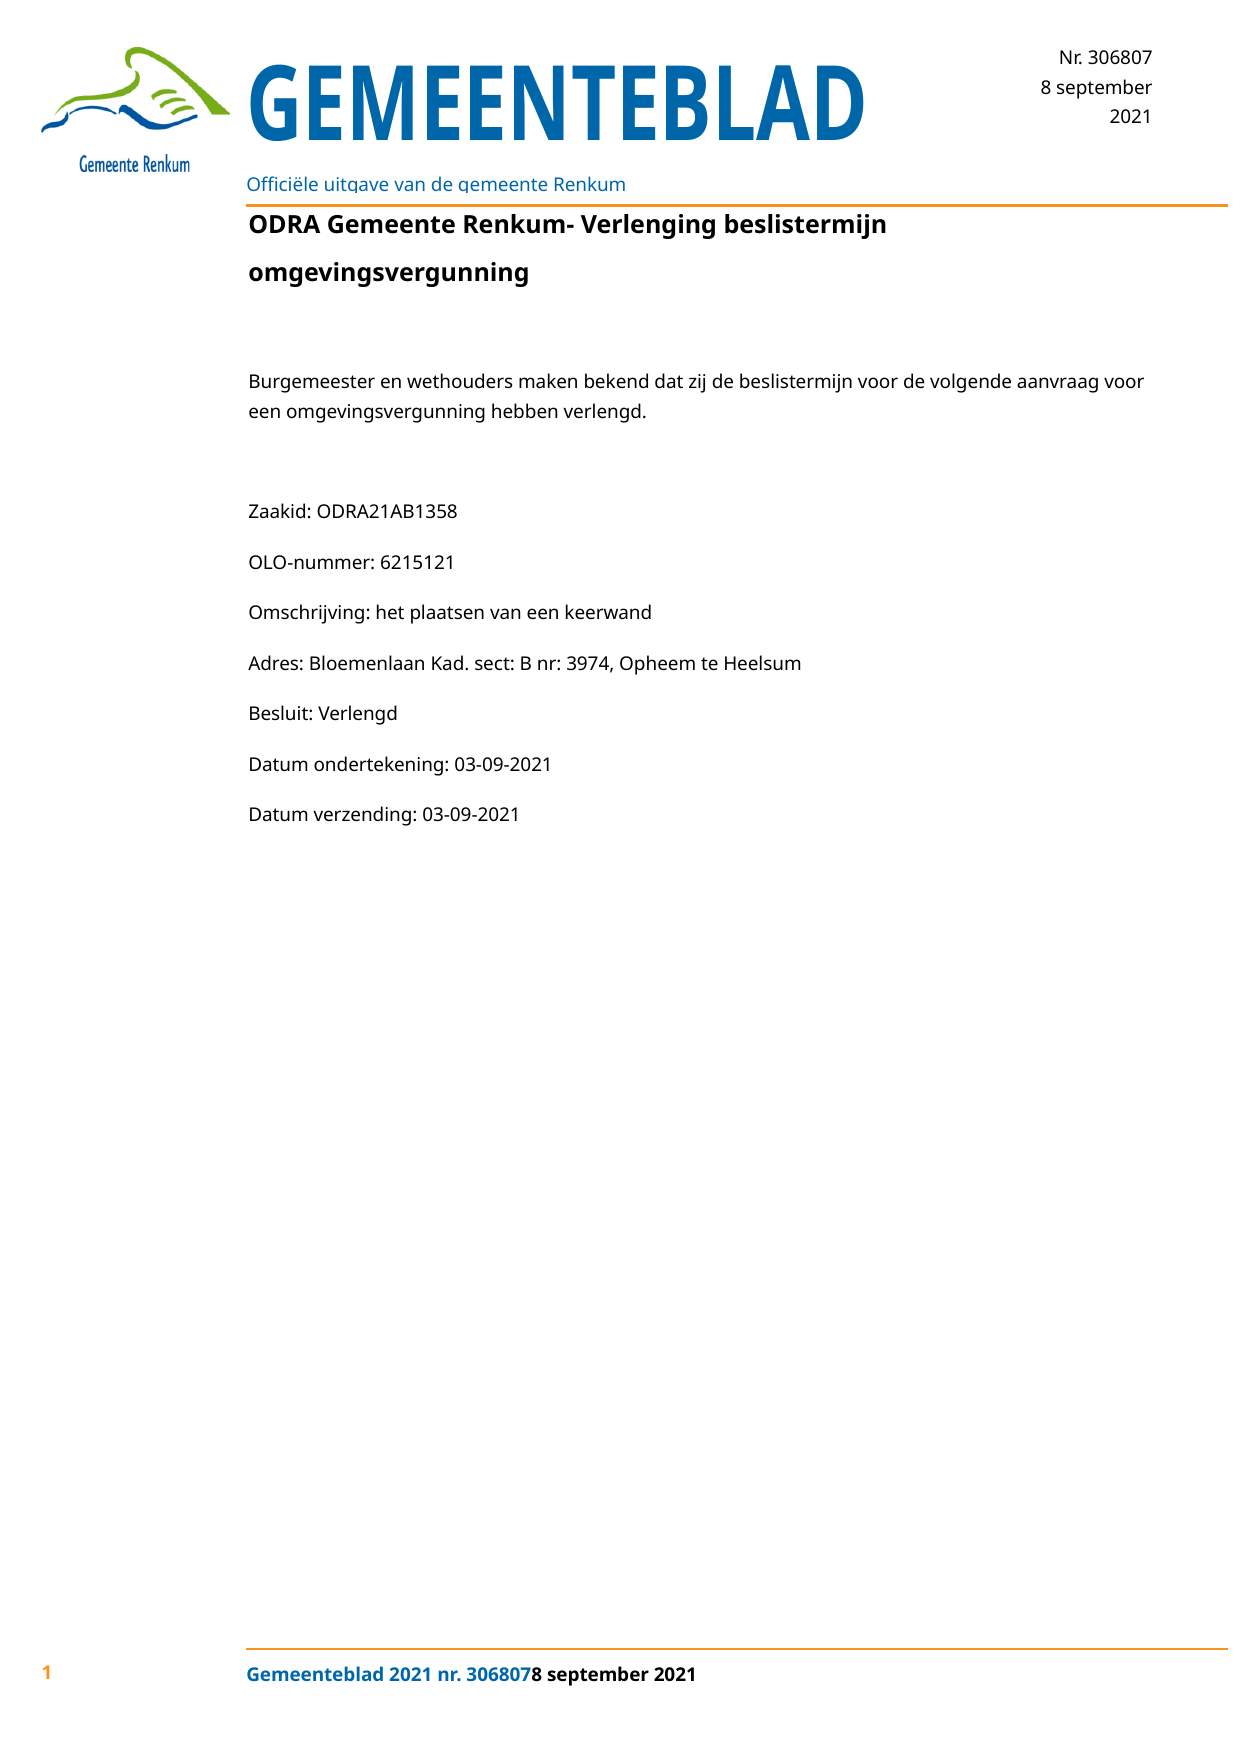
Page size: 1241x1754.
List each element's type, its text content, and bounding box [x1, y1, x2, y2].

text Besluit: Verlengd [248, 700, 1152, 726]
text Datum verzending: 03-09-2021 [248, 801, 1152, 827]
picture [41, 47, 231, 172]
text ODRA Gemeente Renkum- Verlenging beslistermijn omgevingsvergunning [248, 207, 1152, 288]
text Burgemeester en wethouders maken bekend dat zij de beslistermijn voor de volgende aanvraag voor een omgevingsvergunning hebben verlengd. [248, 368, 1152, 424]
text Omschrijving: het plaatsen van een keerwand [248, 599, 1152, 625]
text Datum ondertekening: 03-09-2021 [248, 751, 1152, 777]
text Adres: Bloemenlaan Kad. sect: B nr: 3974, Opheem te Heelsum [248, 650, 1152, 676]
text Zaakid: ODRA21AB1358 [248, 499, 1152, 524]
text OLO-nummer: 6215121 [248, 549, 1152, 575]
